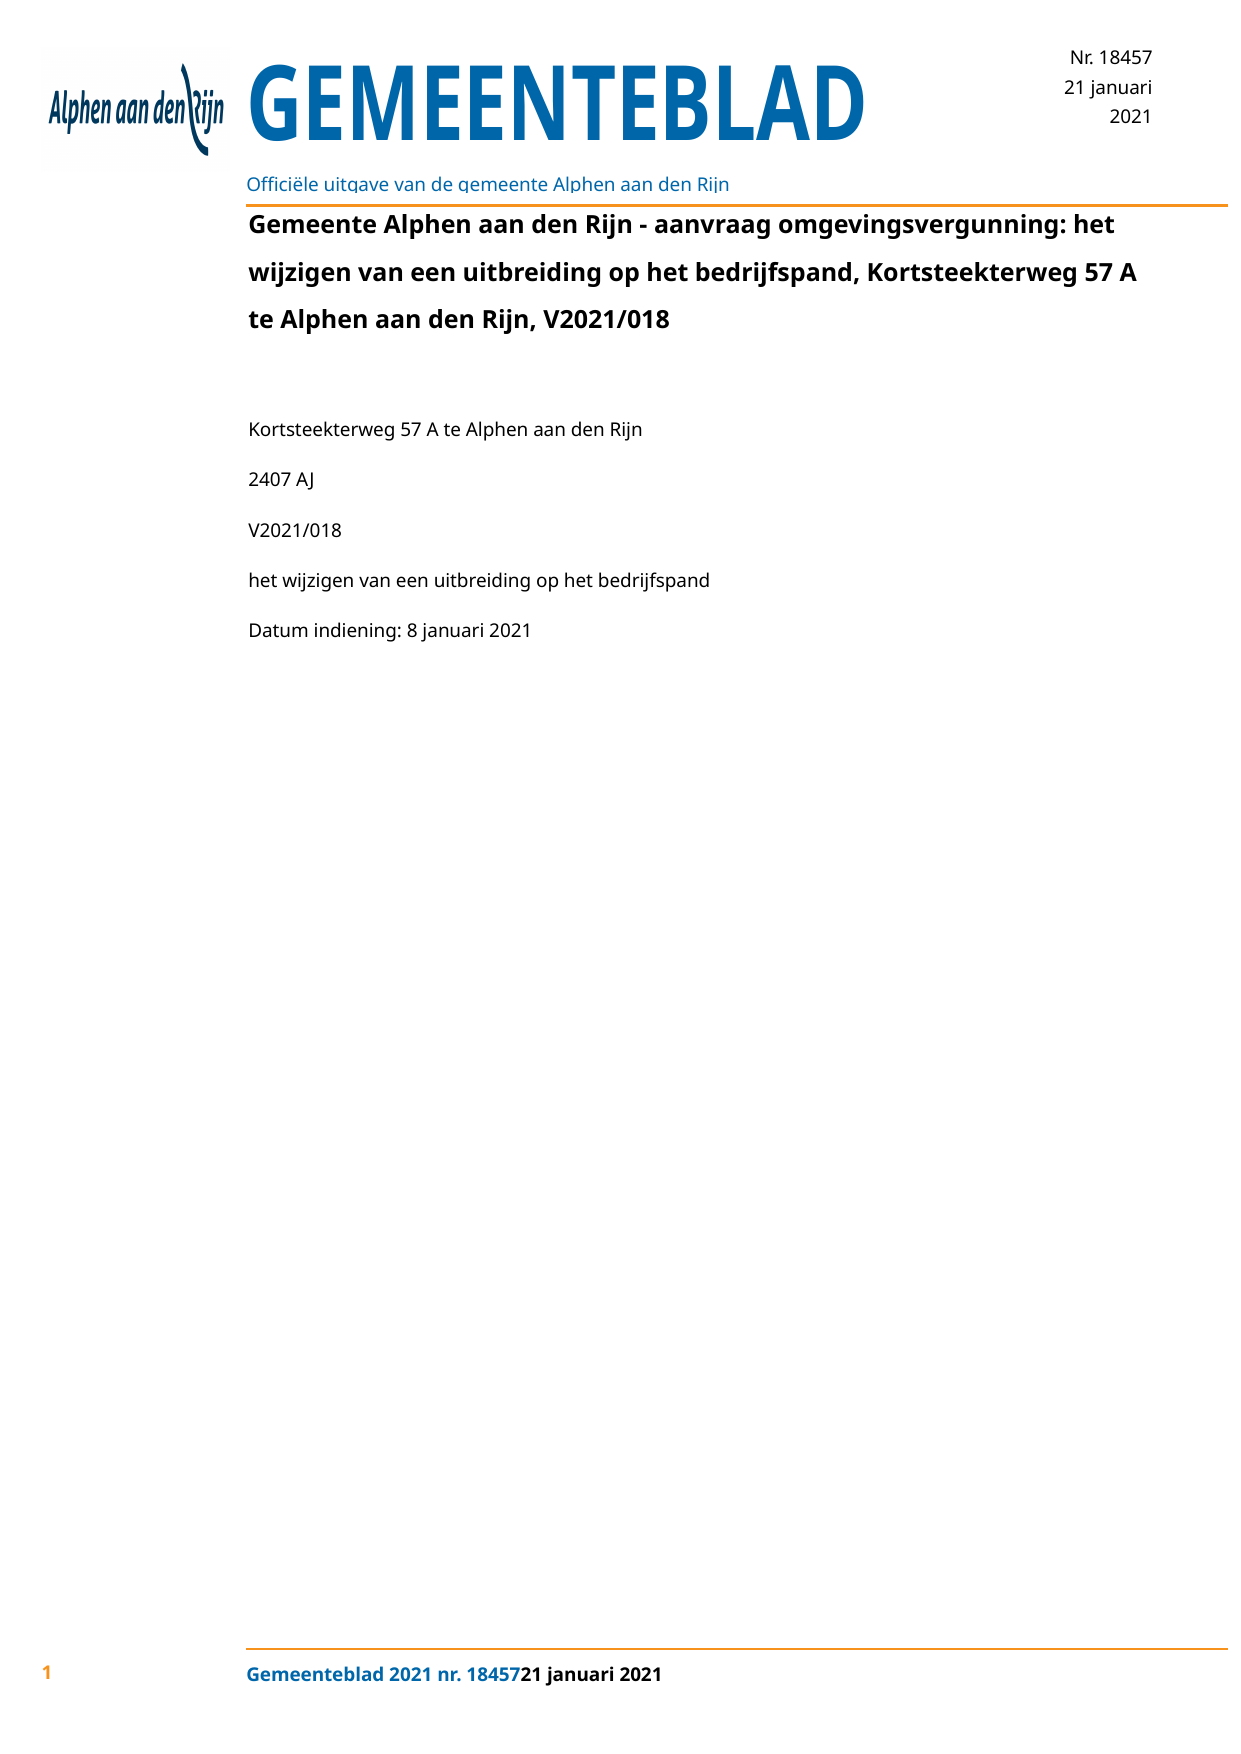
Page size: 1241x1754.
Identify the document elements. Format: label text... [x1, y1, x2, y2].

text het wijzigen van een uitbreiding op het bedrijfspand [248, 567, 1152, 593]
text Gemeente Alphen aan den Rijn - aanvraag omgevingsvergunning: het wijzigen van een uitbreiding op het bedrijfspand, Kortsteekterweg 57 A te Alphen aan den Rijn, V2021/018 [248, 207, 1152, 336]
text V2021/018 [248, 517, 1152, 542]
text Kortsteekterweg 57 A te Alphen aan den Rijn [248, 416, 1152, 442]
text 2407 AJ [248, 466, 1152, 492]
picture [41, 47, 231, 172]
text Datum indiening: 8 januari 2021 [248, 618, 1152, 643]
